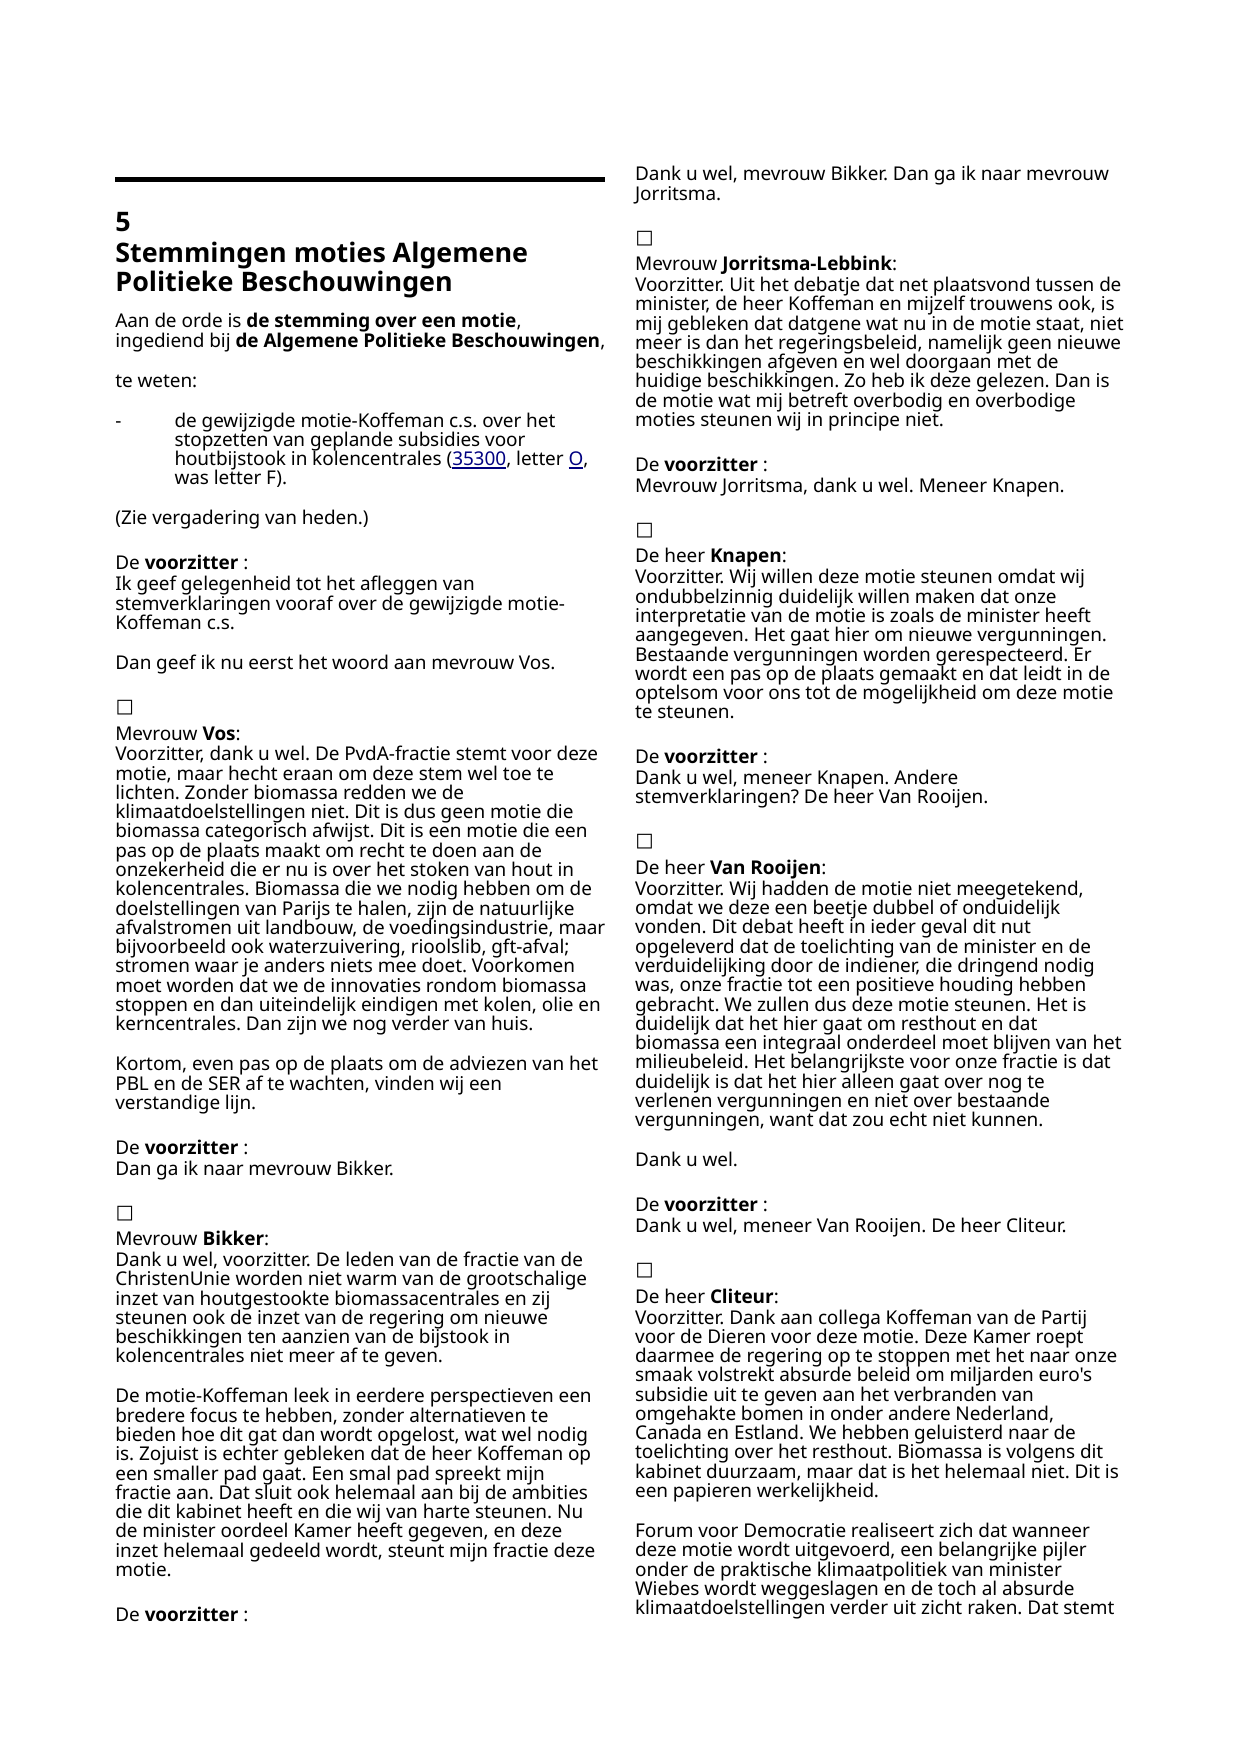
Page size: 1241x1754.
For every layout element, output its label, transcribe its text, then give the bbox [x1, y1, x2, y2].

text Dank u wel. [635, 1151, 1125, 1171]
text ⬜ [635, 828, 1125, 854]
text ⬜ [115, 1200, 605, 1225]
text Dank u wel, meneer Knapen. Andere stemverklaringen? De heer Van Rooijen. [635, 769, 1125, 808]
text Voorzitter. Uit het debatje dat net plaatsvond tussen de minister, de heer Koffeman en mijzelf trouwens ook, is mij gebleken dat datgene wat nu in de motie staat, niet meer is dan het regeringsbeleid, namelijk geen nieuwe beschikkingen afgeven en wel doorgaan met de huidige beschikkingen. Zo heb ik deze gelezen. Dan is de motie wat mij betreft overbodig en overbodige moties steunen wij in principe niet. [635, 276, 1125, 430]
text Ik geef gelegenheid tot het afleggen van stemverklaringen vooraf over de gewijzigde motie-Koffeman c.s. [115, 575, 605, 633]
text Dank u wel, voorzitter. De leden van de fractie van de ChristenUnie worden niet warm van de grootschalige inzet van houtgestookte biomassacentrales en zij steunen ook de inzet van de regering om nieuwe beschikkingen ten aanzien van de bijstook in kolencentrales niet meer af te geven. [115, 1251, 605, 1367]
text Voorzitter. Wij willen deze motie steunen omdat wij ondubbelzinnig duidelijk willen maken dat onze interpretatie van de motie is zoals de minister heeft aangegeven. Het gaat hier om nieuwe vergunningen. Bestaande vergunningen worden gerespecteerd. Er wordt een pas op de plaats gemaakt en dat leidt in de optelsom voor ons tot de mogelijkheid om deze motie te steunen. [635, 568, 1125, 723]
text Mevrouw Jorritsma, dank u wel. Meneer Knapen. [635, 477, 1125, 496]
text (Zie vergadering van heden.) [115, 509, 605, 529]
text De voorzitter : [115, 1134, 605, 1159]
text Voorzitter, dank u wel. De PvdA-fractie stemt voor deze motie, maar hecht eraan om deze stem wel toe te lichten. Zonder biomassa redden we de klimaatdoelstellingen niet. Dit is dus geen motie die biomassa categorisch afwijst. Dit is een motie die een pas op de plaats maakt om recht te doen aan de onzekerheid die er nu is over het stoken van hout in kolencentrales. Biomassa die we nodig hebben om de doelstellingen van Parijs te halen, zijn de natuurlijke afvalstromen uit landbouw, de voedingsindustrie, maar bijvoorbeeld ook waterzuivering, rioolslib, gft-afval; stromen waar je anders niets mee doet. Voorkomen moet worden dat we de innovaties rondom biomassa stoppen en dan uiteindelijk eindigen met kolen, olie en kerncentrales. Dan zijn we nog verder van huis. [115, 745, 605, 1034]
text Dan ga ik naar mevrouw Bikker. [115, 1159, 605, 1179]
text Stemmingen moties Algemene Politieke Beschouwingen [115, 239, 605, 312]
text 5 [115, 203, 605, 239]
text Kortom, even pas op de plaats om de adviezen van het PBL en de SER af te wachten, vinden wij een verstandige lijn. [115, 1055, 605, 1113]
text ⬜ [115, 694, 605, 720]
text Forum voor Democratie realiseert zich dat wanneer deze motie wordt uitgevoerd, een belangrijke pijler onder de praktische klimaatpolitiek van minister Wiebes wordt weggeslagen en de toch al absurde klimaatdoelstellingen verder uit zicht raken. Dat stemt [635, 1522, 1125, 1618]
text De heer Van Rooijen: [635, 854, 1125, 880]
text De voorzitter : [115, 549, 605, 575]
text Voorzitter. Dank aan collega Koffeman van de Partij voor de Dieren voor deze motie. Deze Kamer roept daarmee de regering op te stoppen met het naar onze smaak volstrekt absurde beleid om miljarden euro's subsidie uit te geven aan het verbranden van omgehakte bomen in onder andere Nederland, Canada en Estland. We hebben geluisterd naar de toelichting over het resthout. Biomassa is volgens dit kabinet duurzaam, maar dat is het helemaal niet. Dit is een papieren werkelijkheid. [635, 1309, 1125, 1501]
text Mevrouw Vos: [115, 720, 605, 745]
list de gewijzigde motie-Koffeman c.s. over het stopzetten van geplande subsidies voor houtbijstook in kolencentrales (35300, letter O, was letter F). [115, 412, 605, 489]
text De voorzitter : [635, 451, 1125, 477]
text Mevrouw Jorritsma-Lebbink: [635, 250, 1125, 276]
text Dank u wel, mevrouw Bikker. Dan ga ik naar mevrouw Jorritsma. [635, 165, 1125, 204]
text Voorzitter. Wij hadden de motie niet meegetekend, omdat we deze een beetje dubbel of onduidelijk vonden. Dit debat heeft in ieder geval dit nut opgeleverd dat de toelichting van de minister en de verduidelijking door de indiener, die dringend nodig was, onze fractie tot een positieve houding hebben gebracht. We zullen dus deze motie steunen. Het is duidelijk dat het hier gaat om resthout en dat biomassa een integraal onderdeel moet blijven van het milieubeleid. Het belangrijkste voor onze fractie is dat duidelijk is dat het hier alleen gaat over nog te verlenen vergunningen en niet over bestaande vergunningen, want dat zou echt niet kunnen. [635, 880, 1125, 1131]
text De heer Knapen: [635, 543, 1125, 568]
text De voorzitter : [115, 1601, 605, 1627]
text Mevrouw Bikker: [115, 1225, 605, 1251]
text ⬜ [635, 225, 1125, 250]
text De voorzitter : [635, 743, 1125, 769]
text ⬜ [635, 517, 1125, 543]
text Dank u wel, meneer Van Rooijen. De heer Cliteur. [635, 1217, 1125, 1236]
text ⬜ [635, 1257, 1125, 1283]
text Aan de orde is de stemming over een motie, ingediend bij de Algemene Politieke Beschouwingen, [115, 312, 605, 351]
text De heer Cliteur: [635, 1283, 1125, 1309]
text De motie-Koffeman leek in eerdere perspectieven een bredere focus te hebben, zonder alternatieven te bieden hoe dit gat dan wordt opgelost, wat wel nodig is. Zojuist is echter gebleken dat de heer Koffeman op een smaller pad gaat. Een smal pad spreekt mijn fractie aan. Dat sluit ook helemaal aan bij de ambities die dit kabinet heeft en die wij van harte steunen. Nu de minister oordeel Kamer heeft gegeven, en deze inzet helemaal gedeeld wordt, steunt mijn fractie deze motie. [115, 1387, 605, 1580]
text De voorzitter : [635, 1191, 1125, 1217]
text Dan geef ik nu eerst het woord aan mevrouw Vos. [115, 654, 605, 673]
text te weten: [115, 372, 605, 391]
